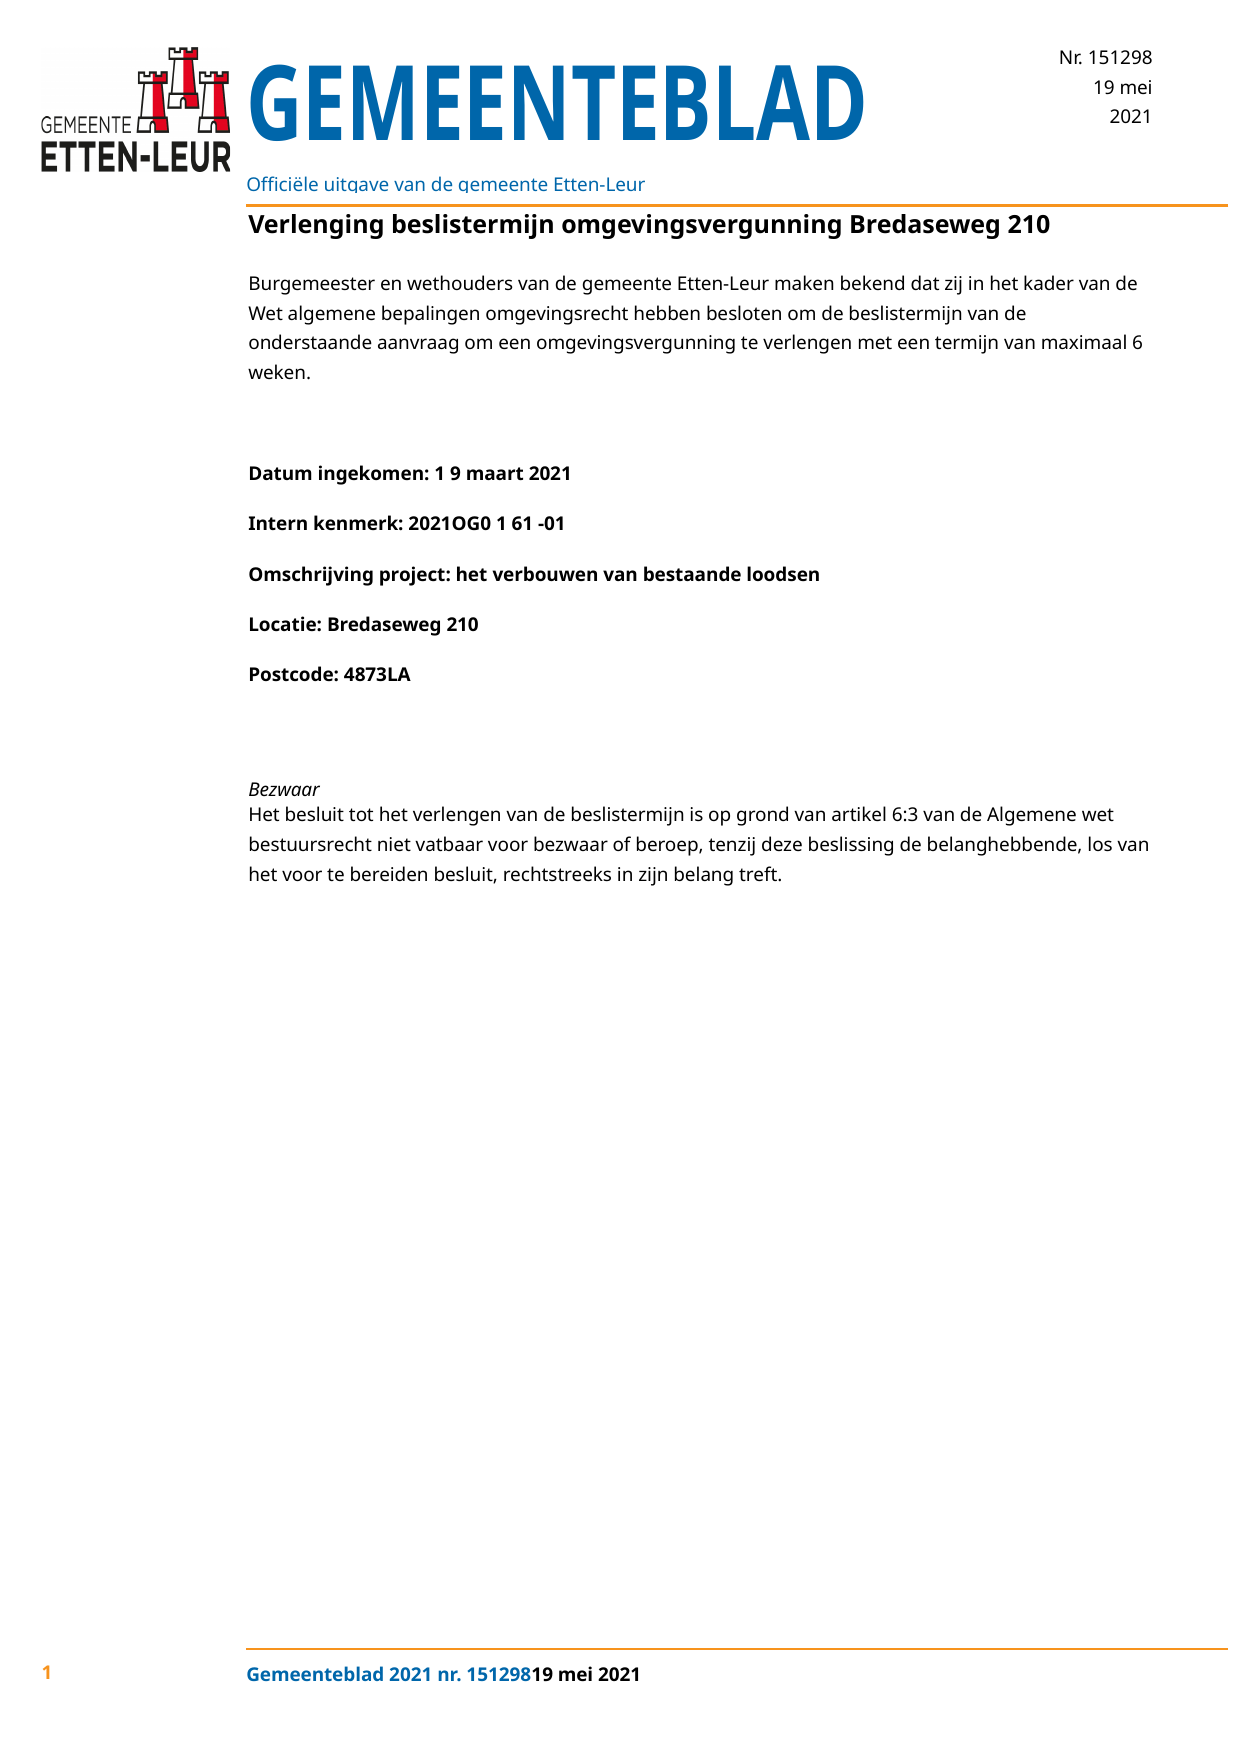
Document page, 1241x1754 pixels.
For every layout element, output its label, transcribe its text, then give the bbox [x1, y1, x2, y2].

text Locatie: Bredaseweg 210 [248, 611, 1152, 637]
text Datum ingekomen: 1 9 maart 2021 [248, 460, 1152, 486]
text Burgemeester en wethouders van de gemeente Etten-Leur maken bekend dat zij in het kader van de Wet algemene bepalingen omgevingsrecht hebben besloten om de beslistermijn van de onderstaande aanvraag om een omgevingsvergunning te verlengen met een termijn van maximaal 6 weken. [248, 270, 1152, 385]
picture [41, 47, 231, 172]
text Bezwaar [248, 776, 1152, 802]
text Postcode: 4873LA [248, 662, 1152, 687]
text Omschrijving project: het verbouwen van bestaande loodsen [248, 561, 1152, 586]
text Verlenging beslistermijn omgevingsvergunning Bredaseweg 210 [248, 207, 1152, 241]
text Het besluit tot het verlengen van de beslistermijn is op grond van artikel 6:3 van de Algemene wet bestuursrecht niet vatbaar voor bezwaar of beroep, tenzij deze beslissing de belanghebbende, los van het voor te bereiden besluit, rechtstreeks in zijn belang treft. [248, 802, 1152, 887]
text Intern kenmerk: 2021OG0 1 61 -01 [248, 510, 1152, 536]
